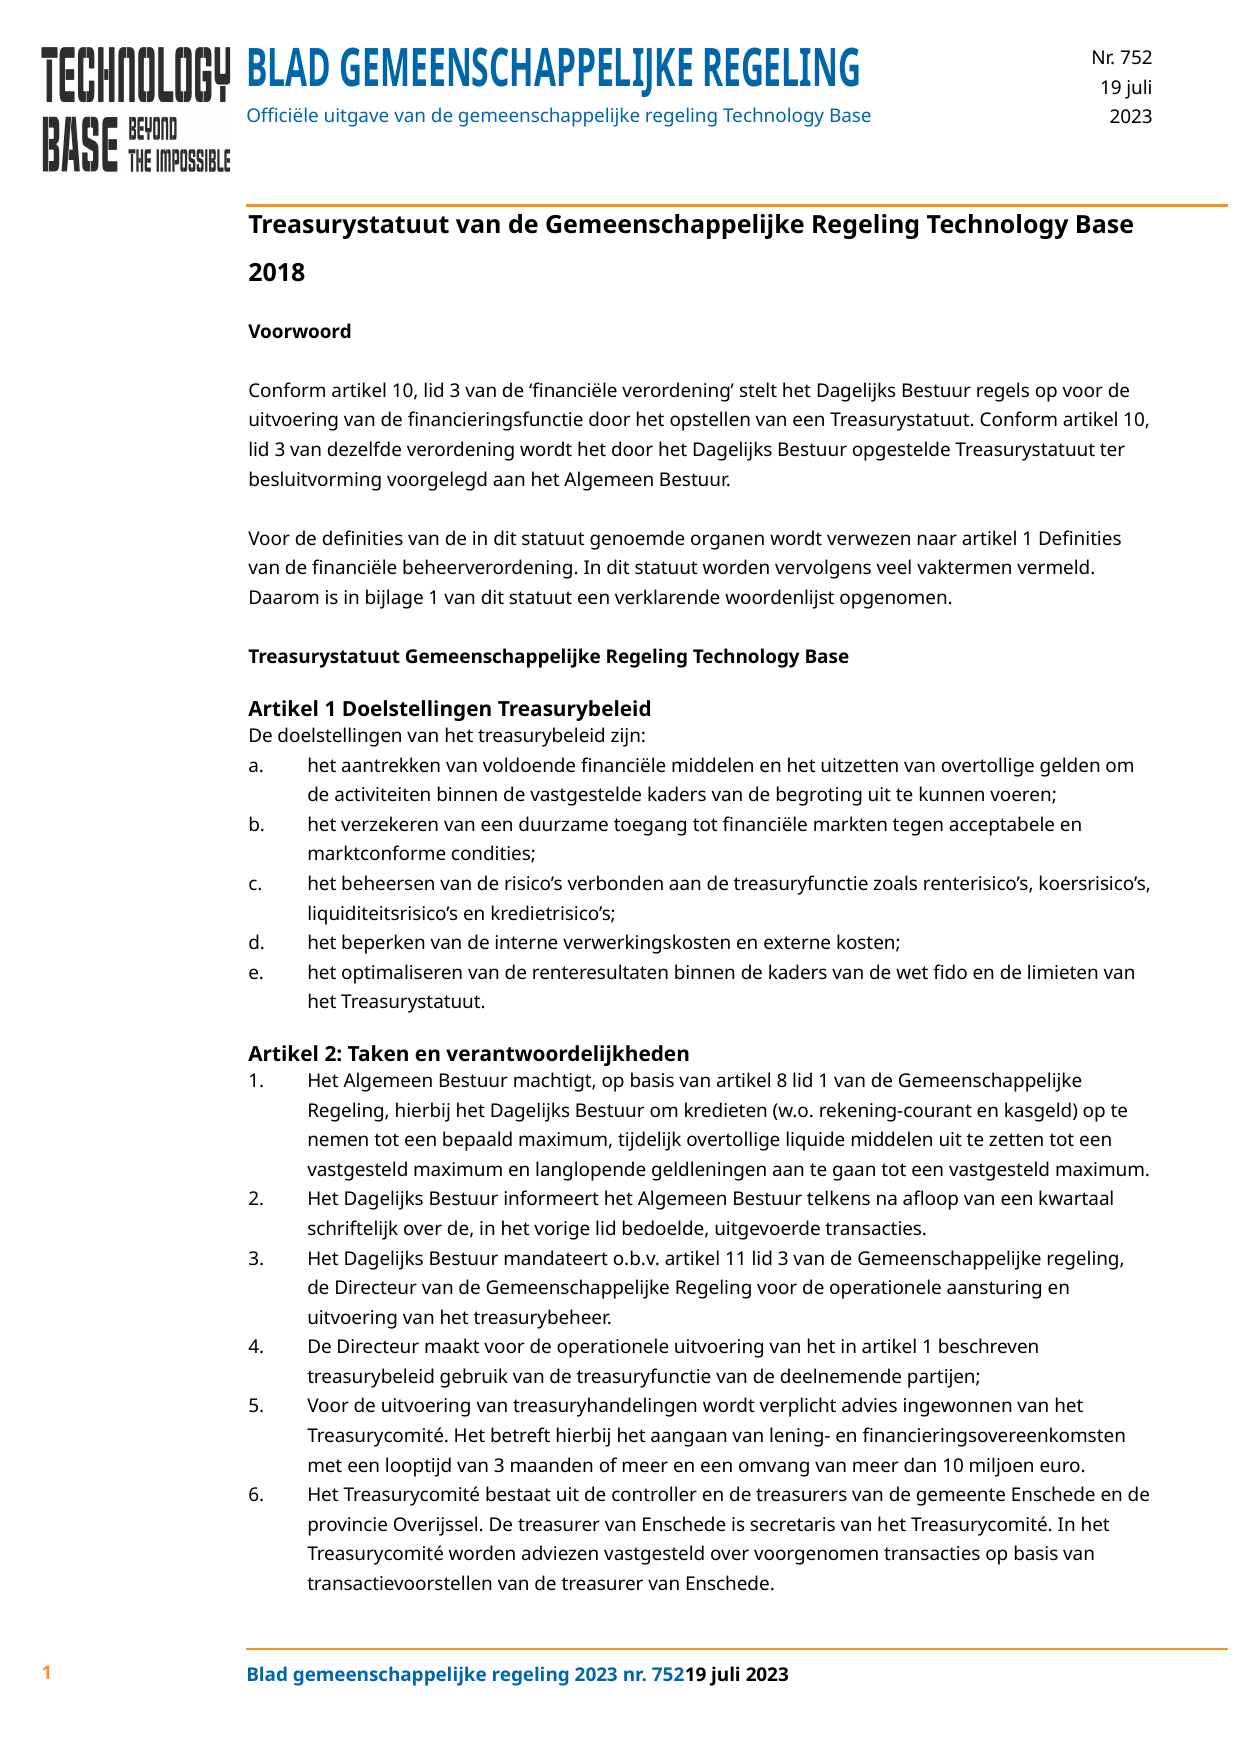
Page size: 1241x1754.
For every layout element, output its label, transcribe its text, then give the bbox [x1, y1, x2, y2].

text Conform artikel 10, lid 3 van de ‘financiële verordening’ stelt het Dagelijks Bestuur regels op voor de uitvoering van de financieringsfunctie door het opstellen van een Treasurystatuut. Conform artikel 10, lid 3 van dezelfde verordening wordt het door het Dagelijks Bestuur opgestelde Treasurystatuut ter besluitvorming voorgelegd aan het Algemeen Bestuur. [248, 377, 1152, 492]
list het optimaliseren van de renteresultaten binnen de kaders van de wet fido en de limieten van het Treasurystatuut. [248, 959, 1152, 1014]
text Treasurystatuut Gemeenschappelijke Regeling Technology Base [248, 643, 1152, 669]
picture [41, 47, 231, 172]
list Voor de uitvoering van treasuryhandelingen wordt verplicht advies ingewonnen van het Treasurycomité. Het betreft hierbij het aangaan van lening- en financieringsovereenkomsten met een looptijd van 3 maanden of meer en een omvang van meer dan 10 miljoen euro. [248, 1393, 1152, 1478]
text Voor de definities van de in dit statuut genoemde organen wordt verwezen naar artikel 1 Definities van de financiële beheerverordening. In dit statuut worden vervolgens veel vaktermen vermeld. [248, 525, 1152, 580]
text Artikel 2: Taken en verantwoordelijkheden [248, 1039, 1152, 1067]
text Voorwoord [248, 318, 1152, 344]
list het verzekeren van een duurzame toegang tot financiële markten tegen acceptabele en marktconforme condities; [248, 811, 1152, 866]
text Artikel 1 Doelstellingen Treasurybeleid [248, 694, 1152, 722]
list Het Dagelijks Bestuur mandateert o.b.v. artikel 11 lid 3 van de Gemeenschappelijke regeling, de Directeur van de Gemeenschappelijke Regeling voor de operationele aansturing en uitvoering van het treasurybeheer. [248, 1245, 1152, 1330]
list De Directeur maakt voor de operationele uitvoering van het in artikel 1 beschreven treasurybeleid gebruik van de treasuryfunctie van de deelnemende partijen; [248, 1333, 1152, 1389]
list Het Treasurycomité bestaat uit de controller en de treasurers van de gemeente Enschede en de provincie Overijssel. De treasurer van Enschede is secretaris van het Treasurycomité. In het Treasurycomité worden adviezen vastgesteld over voorgenomen transacties op basis van transactievoorstellen van de treasurer van Enschede. [248, 1481, 1152, 1596]
list het beheersen van de risico’s verbonden aan de treasuryfunctie zoals renterisico’s, koersrisico’s, liquiditeitsrisico’s en kredietrisico’s; [248, 870, 1152, 925]
text De doelstellingen van het treasurybeleid zijn: [248, 722, 1152, 748]
list het aantrekken van voldoende financiële middelen en het uitzetten van overtollige gelden om de activiteiten binnen de vastgestelde kaders van de begroting uit te kunnen voeren; [248, 752, 1152, 807]
text Daarom is in bijlage 1 van dit statuut een verklarende woordenlijst opgenomen. [248, 584, 1152, 610]
list Het Algemeen Bestuur machtigt, op basis van artikel 8 lid 1 van de Gemeenschappelijke Regeling, hierbij het Dagelijks Bestuur om kredieten (w.o. rekening-courant en kasgeld) op te nemen tot een bepaald maximum, tijdelijk overtollige liquide middelen uit te zetten tot een vastgesteld maximum en langlopende geldleningen aan te gaan tot een vastgesteld maximum. [248, 1067, 1152, 1182]
text Treasurystatuut van de Gemeenschappelijke Regeling Technology Base 2018 [248, 207, 1152, 288]
list Het Dagelijks Bestuur informeert het Algemeen Bestuur telkens na afloop van een kwartaal schriftelijk over de, in het vorige lid bedoelde, uitgevoerde transacties. [248, 1186, 1152, 1241]
list het beperken van de interne verwerkingskosten en externe kosten; [248, 929, 1152, 955]
